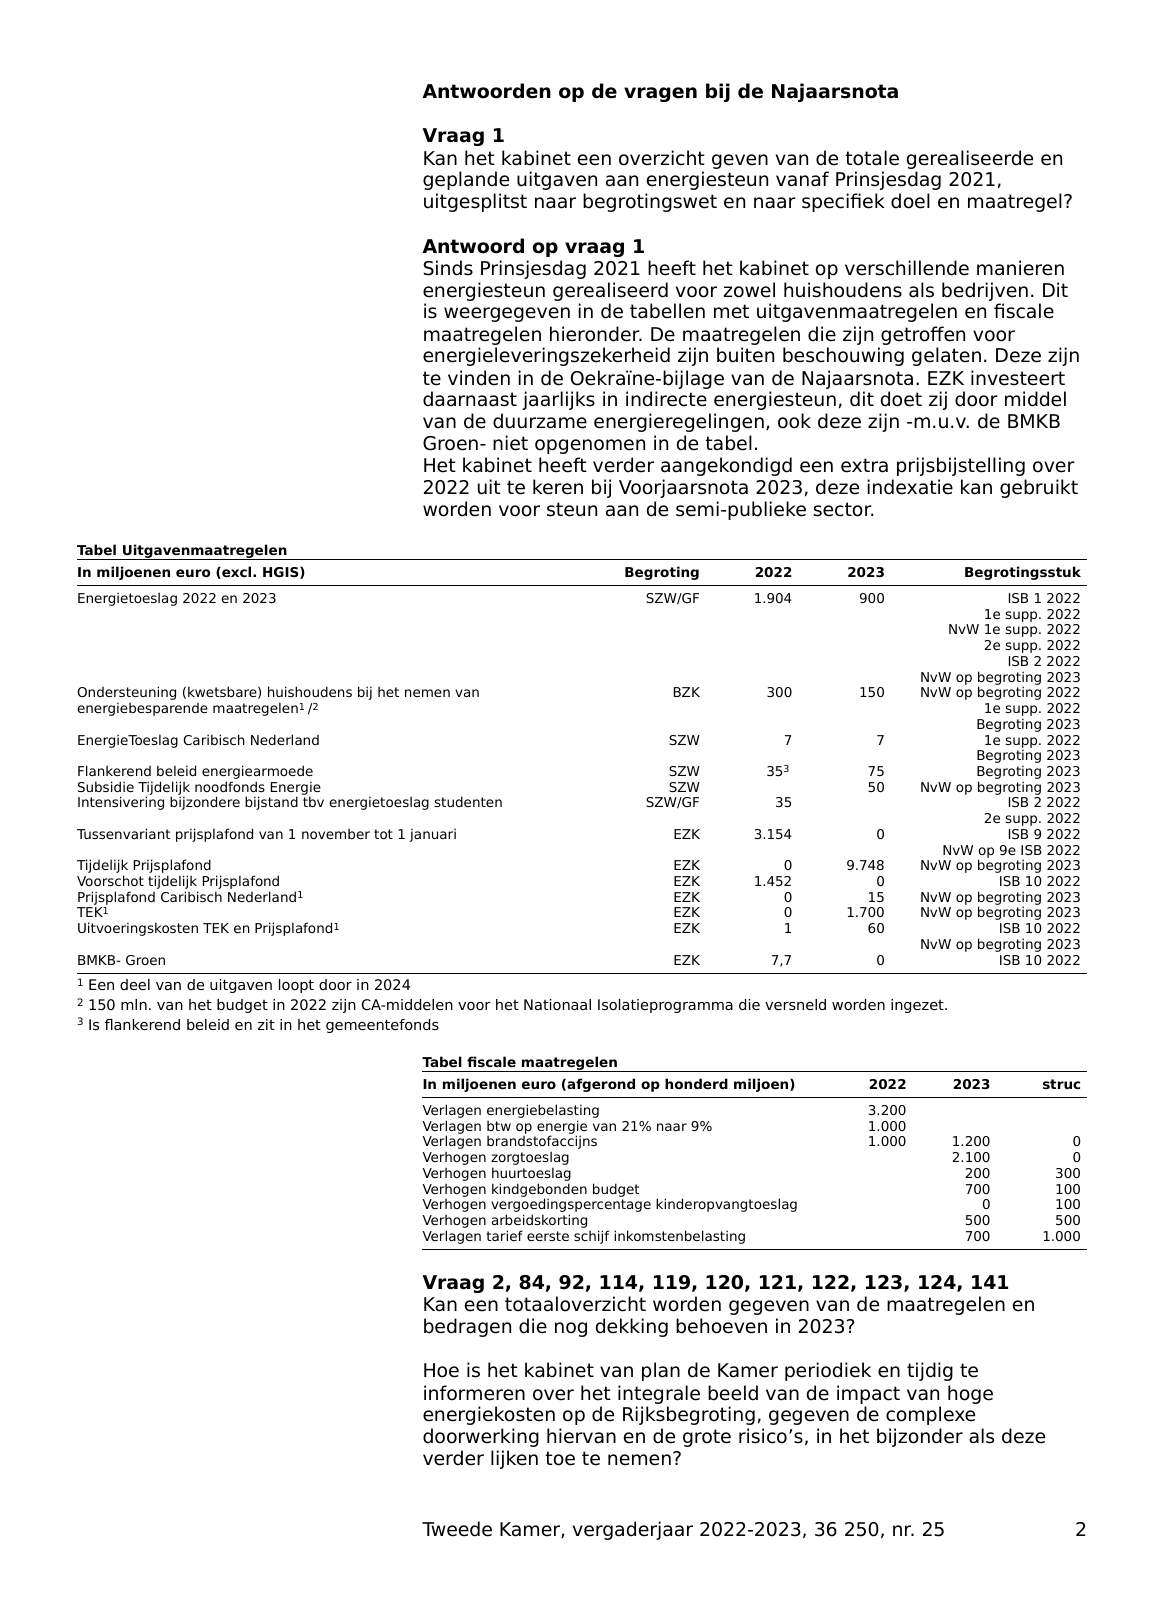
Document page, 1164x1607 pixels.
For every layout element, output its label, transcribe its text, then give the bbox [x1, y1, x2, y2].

table_cell [844, 1166, 912, 1181]
table_cell Verhogen vergoedingspercentage kinderopvangtoeslag [422, 1197, 844, 1213]
table_cell EZK [593, 905, 706, 921]
table_cell EnergieToeslag Caribisch Nederland [77, 732, 593, 764]
table_cell [844, 1213, 912, 1229]
table_cell 1.904 [706, 586, 798, 685]
table_cell [706, 780, 798, 795]
table_cell Verhogen zorgtoeslag [422, 1150, 844, 1166]
table_cell Verlagen tarief eerste schijf inkomstenbelasting [422, 1229, 844, 1249]
table_cell 3.200 [844, 1098, 912, 1118]
table_cell Verhogen huurtoeslag [422, 1166, 844, 1181]
table_cell 2022 [706, 560, 798, 585]
table_cell NvW op begroting 2022 1e supp. 2022 Begroting 2023 [891, 685, 1087, 732]
table_cell EZK [593, 890, 706, 905]
table_cell 1 [706, 921, 798, 952]
table_cell 1.700 [798, 905, 891, 921]
table_cell 50 [798, 780, 891, 795]
table_cell 500 [996, 1213, 1087, 1229]
table_cell Uitvoeringskosten TEK en Prijsplafond1 [77, 921, 593, 952]
table_cell Tijdelijk Prijsplafond [77, 858, 593, 874]
table_cell Verlagen energiebelasting [422, 1098, 844, 1118]
text Vraag 1 [422, 125, 1087, 147]
table_cell [844, 1197, 912, 1213]
table_cell Voorschot tijdelijk Prijsplafond [77, 874, 593, 889]
table_cell 700 [912, 1229, 996, 1249]
table_cell 0 [798, 874, 891, 889]
text Sinds Prinsjesdag 2021 heeft het kabinet op verschillende manieren energiesteun gerealiseerd voor zowel huishoudens als bedrijven. Dit is weergegeven in de tabellen met uitgavenmaatregelen en fiscale maatregelen hieronder. De maatregelen die zijn getroffen voor energieleveringszekerheid zijn buiten beschouwing gelaten. Deze zijn te vinden in de Oekraïne-bijlage van de Najaarsnota. EZK investeert daarnaast jaarlijks in indirecte energiesteun, dit doet zij door middel van de duurzame energieregelingen, ook deze zijn -m.u.v. de BMKB Groen- niet opgenomen in de tabel. [422, 257, 1087, 455]
table_cell 7 [798, 732, 891, 764]
table_cell 75 [798, 764, 891, 779]
table_cell 9.748 [798, 858, 891, 874]
table_cell 200 [912, 1166, 996, 1181]
table_cell 0 [706, 858, 798, 874]
table_cell ISB 9 2022 NvW op 9e ISB 2022 [891, 827, 1087, 858]
table_cell SZW [593, 732, 706, 764]
table_cell Tussenvariant prijsplafond van 1 november tot 1 januari [77, 827, 593, 858]
table_cell 15 [798, 890, 891, 905]
table_cell 0 [706, 905, 798, 921]
table_cell struc [996, 1072, 1087, 1097]
table_cell [996, 1119, 1087, 1134]
table_cell 900 [798, 586, 891, 685]
table_cell Flankerend beleid energiearmoede [77, 764, 593, 779]
table_cell ISB 2 2022 2e supp. 2022 [891, 795, 1087, 827]
table_cell Verlagen brandstofaccijns [422, 1134, 844, 1150]
table_cell [844, 1229, 912, 1249]
table_cell SZW/GF [593, 586, 706, 685]
table_cell [844, 1150, 912, 1166]
table_header Tabel Uitgavenmaatregelen [77, 543, 1087, 559]
table_cell 1 Een deel van de uitgaven loopt door in 2024 2 150 mln. van het budget in 2022 zijn CA-middelen voor het Nationaal Isolatieprogramma die versneld worden ingezet. 3 Is flankerend beleid en zit in het gemeentefonds [77, 974, 1087, 1033]
text Het kabinet heeft verder aangekondigd een extra prijsbijstelling over 2022 uit te keren bij Voorjaarsnota 2023, deze indexatie kan gebruikt worden voor steun aan de semi-publieke sector. [422, 455, 1087, 521]
text Kan het kabinet een overzicht geven van de totale gerealiseerde en geplande uitgaven aan energiesteun vanaf Prinsjesdag 2021, uitgesplitst naar begrotingswet en naar specifiek doel en maatregel? [422, 147, 1087, 213]
table_cell Subsidie Tijdelijk noodfonds Energie [77, 780, 593, 795]
table_cell 0 [706, 890, 798, 905]
table_cell 0 [798, 827, 891, 858]
table_cell ISB 10 2022 NvW op begroting 2023 [891, 921, 1087, 952]
table_cell 100 [996, 1197, 1087, 1213]
table_cell 1e supp. 2022 Begroting 2023 [891, 732, 1087, 764]
table_cell EZK [593, 921, 706, 952]
table_cell NvW op begroting 2023 [891, 858, 1087, 874]
table_cell Verhogen arbeidskorting [422, 1213, 844, 1229]
table_cell ISB 10 2022 [891, 953, 1087, 973]
table_cell SZW [593, 764, 706, 779]
table_cell EZK [593, 827, 706, 858]
table_cell 1.000 [844, 1134, 912, 1150]
table_cell NvW op begroting 2023 [891, 890, 1087, 905]
table_cell [996, 1098, 1087, 1118]
table_cell TEK1 [77, 905, 593, 921]
table_cell SZW/GF [593, 795, 706, 827]
table_cell 7 [706, 732, 798, 764]
table_cell EZK [593, 953, 706, 973]
text Antwoord op vraag 1 [422, 236, 1087, 257]
table_cell 35 [706, 795, 798, 827]
table_cell Verhogen kindgebonden budget [422, 1181, 844, 1197]
table_cell Begrotingsstuk [891, 560, 1087, 585]
table_cell 1.452 [706, 874, 798, 889]
table_cell Verlagen btw op energie van 21% naar 9% [422, 1119, 844, 1134]
text Kan een totaaloverzicht worden gegeven van de maatregelen en bedragen die nog dekking behoeven in 2023? [422, 1294, 1087, 1338]
text Vraag 2, 84, 92, 114, 119, 120, 121, 122, 123, 124, 141 [422, 1272, 1087, 1294]
table_cell In miljoenen euro (excl. HGIS) [77, 560, 593, 585]
table_cell [798, 795, 891, 827]
table_cell 150 [798, 685, 891, 732]
table_cell NvW op begroting 2023 [891, 905, 1087, 921]
table_cell EZK [593, 858, 706, 874]
table_cell 2023 [912, 1072, 996, 1097]
table_cell Energietoeslag 2022 en 2023 [77, 586, 593, 685]
table_cell 353 [706, 764, 798, 779]
table_cell 2.100 [912, 1150, 996, 1166]
table_cell BZK [593, 685, 706, 732]
table_cell 0 [996, 1150, 1087, 1166]
table_cell [912, 1098, 996, 1118]
table_cell 0 [798, 953, 891, 973]
table_cell Intensivering bijzondere bijstand tbv energietoeslag studenten [77, 795, 593, 827]
table_cell ISB 10 2022 [891, 874, 1087, 889]
table_cell 60 [798, 921, 891, 952]
table_cell 700 [912, 1181, 996, 1197]
table_cell Begroting 2023 [891, 764, 1087, 779]
table_cell 1.000 [996, 1229, 1087, 1249]
table_cell 2023 [798, 560, 891, 585]
table_cell 300 [996, 1166, 1087, 1181]
table_cell [844, 1181, 912, 1197]
table_cell 3.154 [706, 827, 798, 858]
table_cell Prijsplafond Caribisch Nederland1 [77, 890, 593, 905]
table_cell Begroting [593, 560, 706, 585]
table_cell NvW op begroting 2023 [891, 780, 1087, 795]
table_cell 1.000 [844, 1119, 912, 1134]
table_cell 0 [996, 1134, 1087, 1150]
table_cell Ondersteuning (kwetsbare) huishoudens bij het nemen van energiebesparende maatregelen1/2 [77, 685, 593, 732]
table_header Tabel fiscale maatregelen [422, 1055, 1087, 1071]
table_cell [912, 1119, 996, 1134]
table_cell 0 [912, 1197, 996, 1213]
table_cell ISB 1 2022 1e supp. 2022 NvW 1e supp. 2022 2e supp. 2022 ISB 2 2022 NvW op begroting 2023 [891, 586, 1087, 685]
table_cell 500 [912, 1213, 996, 1229]
table_cell BMKB- Groen [77, 953, 593, 973]
table_cell 7,7 [706, 953, 798, 973]
table_cell 300 [706, 685, 798, 732]
table_cell 100 [996, 1181, 1087, 1197]
text Hoe is het kabinet van plan de Kamer periodiek en tijdig te informeren over het integrale beeld van de impact van hoge energiekosten op de Rijksbegroting, gegeven de complexe doorwerking hiervan en de grote risico’s, in het bijzonder als deze verder lijken toe te nemen? [422, 1360, 1087, 1470]
table_cell EZK [593, 874, 706, 889]
table_cell 2022 [844, 1072, 912, 1097]
table_cell 1.200 [912, 1134, 996, 1150]
table_cell In miljoenen euro (afgerond op honderd miljoen) [422, 1072, 844, 1097]
table_cell SZW [593, 780, 706, 795]
subtitle Antwoorden op de vragen bij de Najaarsnota [422, 81, 1087, 103]
